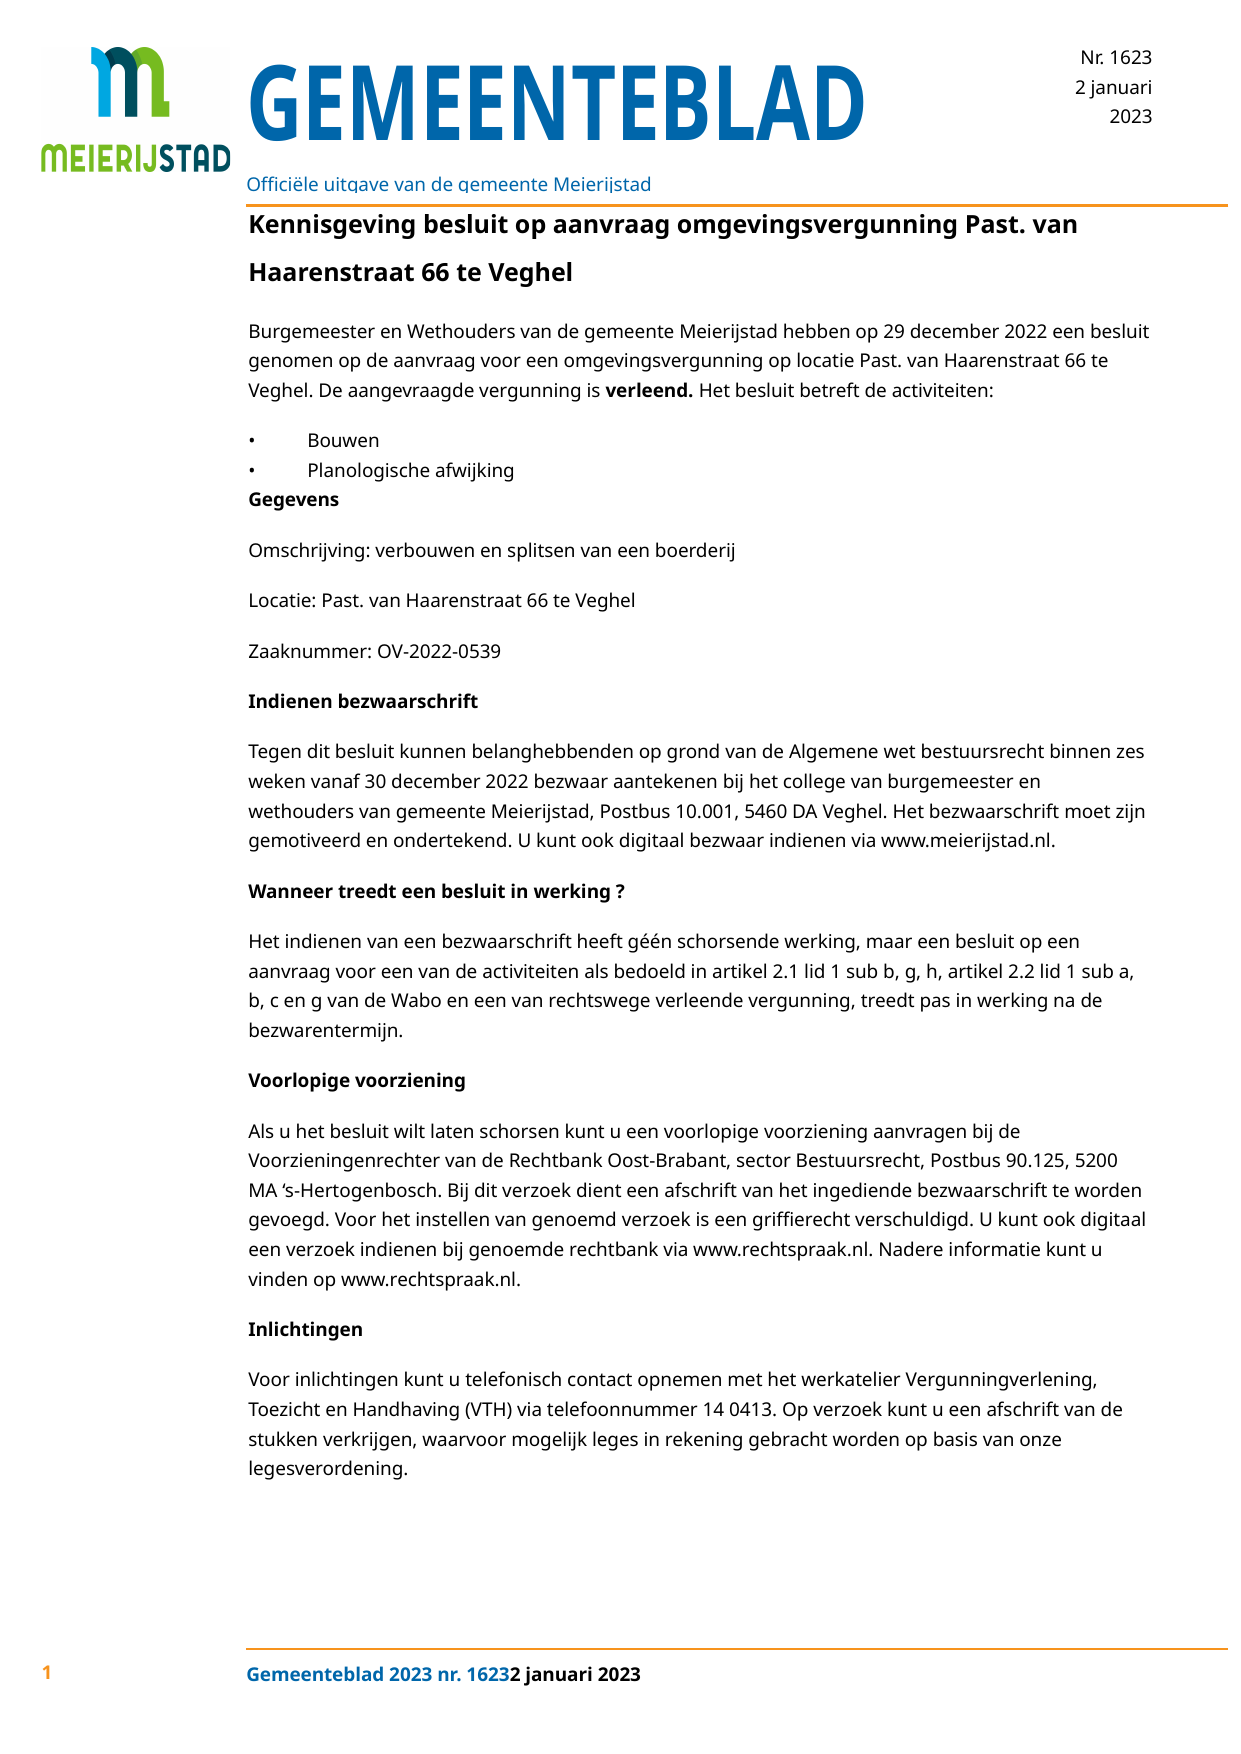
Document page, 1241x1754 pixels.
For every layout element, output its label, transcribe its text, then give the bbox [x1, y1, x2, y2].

text Tegen dit besluit kunnen belanghebbenden op grond van de Algemene wet bestuursrecht binnen zes weken vanaf 30 december 2022 bezwaar aantekenen bij het college van burgemeester en wethouders van gemeente Meierijstad, Postbus 10.001, 5460 DA Veghel. Het bezwaarschrift moet zijn gemotiveerd en ondertekend. U kunt ook digitaal bezwaar indienen via www.meierijstad.nl. [248, 739, 1152, 853]
list Bouwen [248, 427, 1152, 453]
text Voorlopige voorziening [248, 1067, 1152, 1093]
text Burgemeester en Wethouders van de gemeente Meierijstad hebben op 29 december 2022 een besluit genomen op de aanvraag voor een omgevingsvergunning op locatie Past. van Haarenstraat 66 te Veghel. De aangevraagde vergunning is verleend. Het besluit betreft de activiteiten: [248, 318, 1152, 403]
text Inlichtingen [248, 1316, 1152, 1342]
text Omschrijving: verbouwen en splitsen van een boerderij [248, 537, 1152, 563]
text Indienen bezwaarschrift [248, 688, 1152, 714]
text Zaaknummer: OV-2022-0539 [248, 638, 1152, 664]
text Als u het besluit wilt laten schorsen kunt u een voorlopige voorziening aanvragen bij de Voorzieningenrechter van de Rechtbank Oost-Brabant, sector Bestuursrecht, Postbus 90.125, 5200 MA ‘s-Hertogenbosch. Bij dit verzoek dient een afschrift van het ingediende bezwaarschrift te worden gevoegd. Voor het instellen van genoemd verzoek is een griffierecht verschuldigd. U kunt ook digitaal een verzoek indienen bij genoemde rechtbank via www.rechtspraak.nl. Nadere informatie kunt u vinden op www.rechtspraak.nl. [248, 1118, 1152, 1292]
text Locatie: Past. van Haarenstraat 66 te Veghel [248, 587, 1152, 613]
text Wanneer treedt een besluit in werking ? [248, 878, 1152, 904]
text Kennisgeving besluit op aanvraag omgevingsvergunning Past. van Haarenstraat 66 te Veghel [248, 207, 1152, 288]
list Planologische afwijking [248, 457, 1152, 483]
picture [41, 47, 231, 172]
text Voor inlichtingen kunt u telefonisch contact opnemen met het werkatelier Vergunningverlening, Toezicht en Handhaving (VTH) via telefoonnummer 14 0413. Op verzoek kunt u een afschrift van de stukken verkrijgen, waarvoor mogelijk leges in rekening gebracht worden op basis van onze legesverordening. [248, 1367, 1152, 1481]
text Gegevens [248, 487, 1152, 512]
text Het indienen van een bezwaarschrift heeft géén schorsende werking, maar een besluit op een aanvraag voor een van de activiteiten als bedoeld in artikel 2.1 lid 1 sub b, g, h, artikel 2.2 lid 1 sub a, b, c en g van de Wabo en een van rechtswege verleende vergunning, treedt pas in werking na de bezwarentermijn. [248, 928, 1152, 1043]
